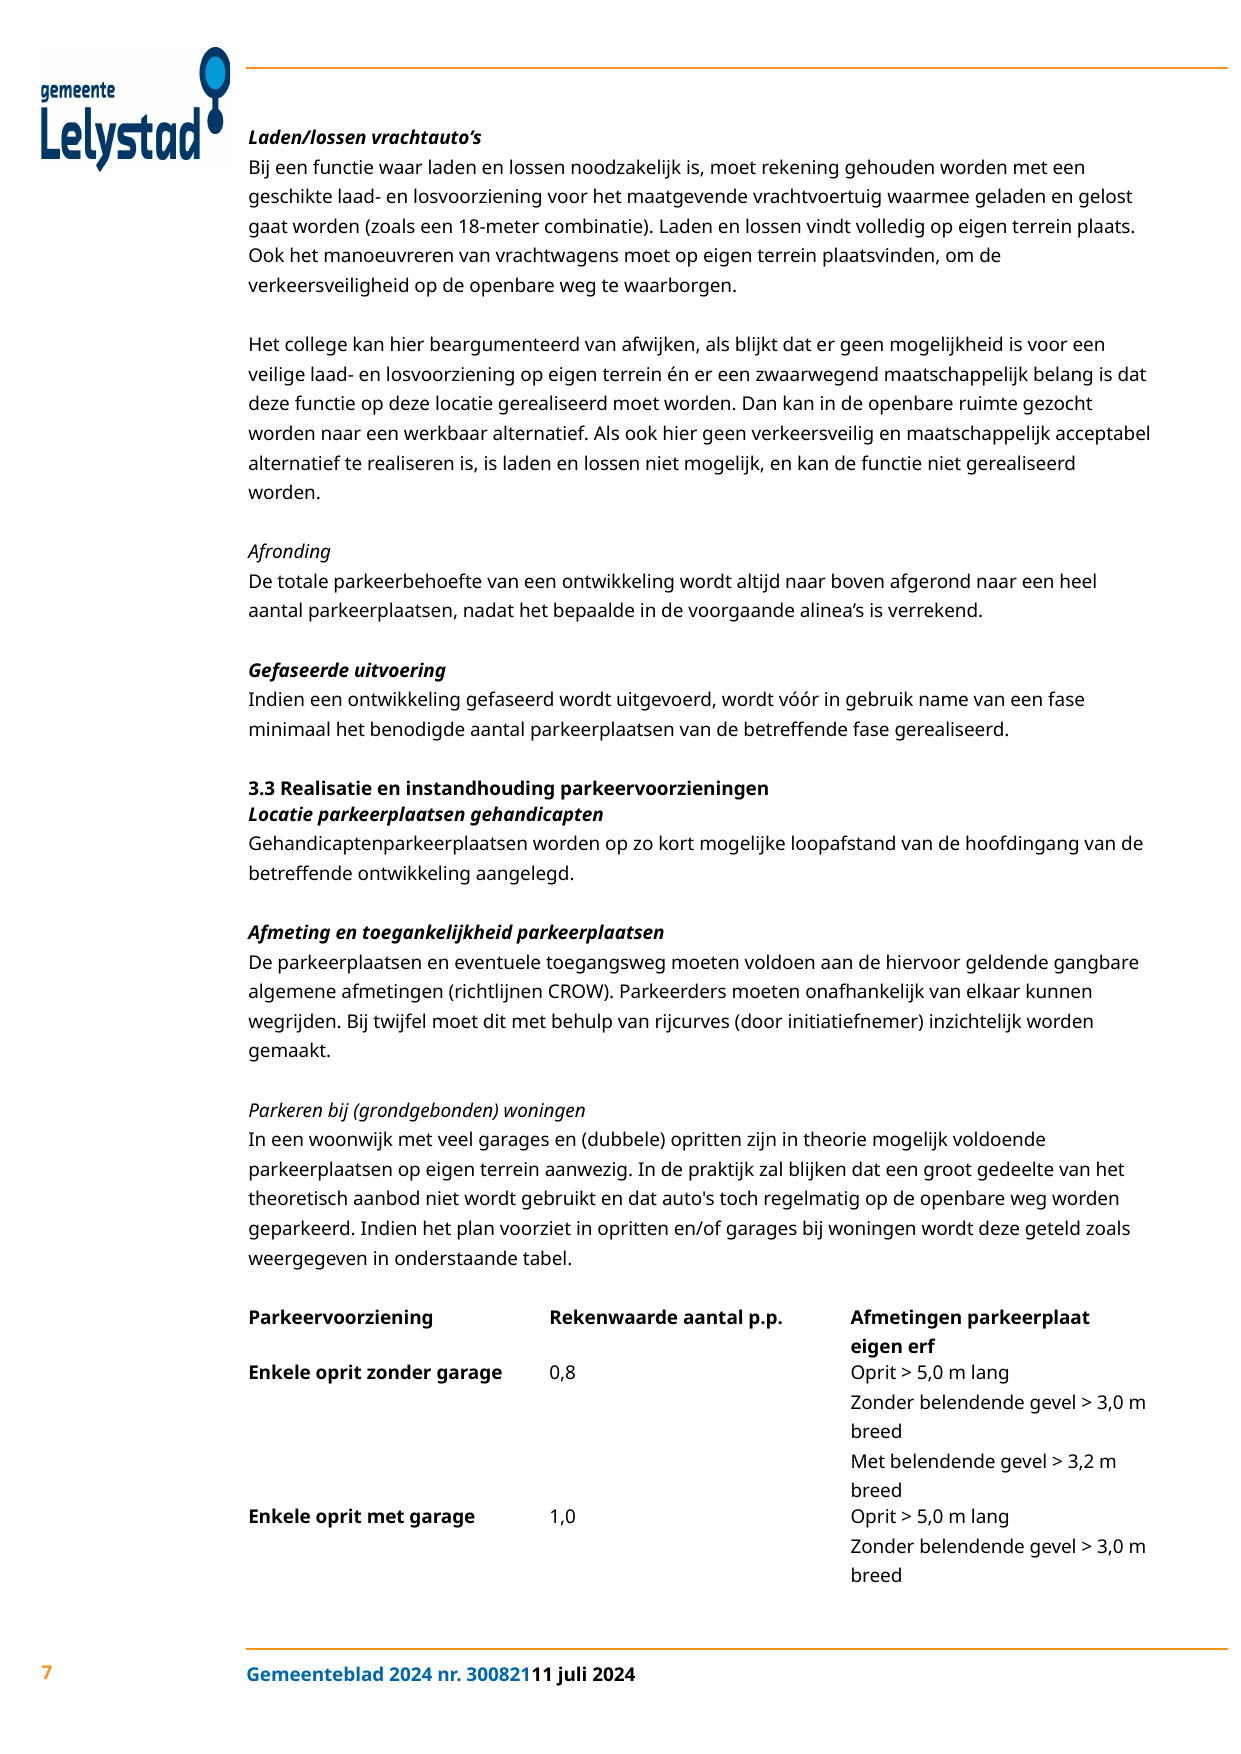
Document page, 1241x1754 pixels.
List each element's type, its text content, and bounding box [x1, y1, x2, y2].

text Parkeren bij (grondgebonden) woningen [248, 1097, 1152, 1122]
text De parkeerplaatsen en eventuele toegangsweg moeten voldoen aan de hiervoor geldende gangbare algemene afmetingen (richtlijnen CROW). Parkeerders moeten onafhankelijk van elkaar kunnen wegrijden. Bij twijfel moet dit met behulp van rijcurves (door initiatiefnemer) inzichtelijk worden gemaakt. [248, 949, 1152, 1063]
text In een woonwijk met veel garages en (dubbele) opritten zijn in theorie mogelijk voldoende parkeerplaatsen op eigen terrein aanwezig. In de praktijk zal blijken dat een groot gedeelte van het theoretisch aanbod niet wordt gebruikt en dat auto's toch regelmatig op de openbare weg worden geparkeerd. Indien het plan voorziet in opritten en/of garages bij woningen wordt deze geteld zoals weergegeven in onderstaande tabel. [248, 1126, 1152, 1270]
text Laden/lossen vrachtauto’s [248, 124, 1152, 150]
text Afronding [248, 538, 1152, 564]
table_cell Enkele oprit met garage [248, 1503, 549, 1588]
table_header Rekenwaarde aantal p.p. [549, 1304, 850, 1359]
text Indien een ontwikkeling gefaseerd wordt uitgevoerd, wordt vóór in gebruik name van een fase minimaal het benodigde aantal parkeerplaatsen van de betreffende fase gerealiseerd. [248, 686, 1152, 742]
table_header Parkeervoorziening [248, 1304, 549, 1359]
text Het college kan hier beargumenteerd van afwijken, als blijkt dat er geen mogelijkheid is voor een veilige laad- en losvoorziening op eigen terrein én er een zwaarwegend maatschappelijk belang is dat deze functie op deze locatie gerealiseerd moet worden. Dan kan in de openbare ruimte gezocht worden naar een werkbaar alternatief. Als ook hier geen verkeersveilig en maatschappelijk acceptabel alternatief te realiseren is, is laden en lossen niet mogelijk, en kan de functie niet gerealiseerd worden. [248, 331, 1152, 505]
table_cell 0,8 [549, 1359, 850, 1503]
table_cell Oprit > 5,0 m lang Zonder belendende gevel > 3,0 m breed [850, 1503, 1152, 1588]
text 3.3 Realisatie en instandhouding parkeervoorzieningen [248, 775, 1152, 801]
table_header Afmetingen parkeerplaat eigen erf [850, 1304, 1152, 1359]
text De totale parkeerbehoefte van een ontwikkeling wordt altijd naar boven afgerond naar een heel aantal parkeerplaatsen, nadat het bepaalde in de voorgaande alinea’s is verrekend. [248, 568, 1152, 623]
picture [41, 47, 231, 172]
text Gefaseerde uitvoering [248, 657, 1152, 683]
text Afmeting en toegankelijkheid parkeerplaatsen [248, 919, 1152, 945]
table_cell Oprit > 5,0 m lang Zonder belendende gevel > 3,0 m breed Met belendende gevel > 3,2 m breed [850, 1359, 1152, 1503]
text Gehandicaptenparkeerplaatsen worden op zo kort mogelijke loopafstand van de hoofdingang van de betreffende ontwikkeling aangelegd. [248, 831, 1152, 886]
table_cell 1,0 [549, 1503, 850, 1588]
text Bij een functie waar laden en lossen noodzakelijk is, moet rekening gehouden worden met een geschikte laad- en losvoorziening voor het maatgevende vrachtvoertuig waarmee geladen en gelost gaat worden (zoals een 18-meter combinatie). Laden en lossen vindt volledig op eigen terrein plaats. Ook het manoeuvreren van vrachtwagens moet op eigen terrein plaatsvinden, om de verkeersveiligheid op de openbare weg te waarborgen. [248, 154, 1152, 298]
text Locatie parkeerplaatsen gehandicapten [248, 801, 1152, 827]
table_cell Enkele oprit zonder garage [248, 1359, 549, 1503]
